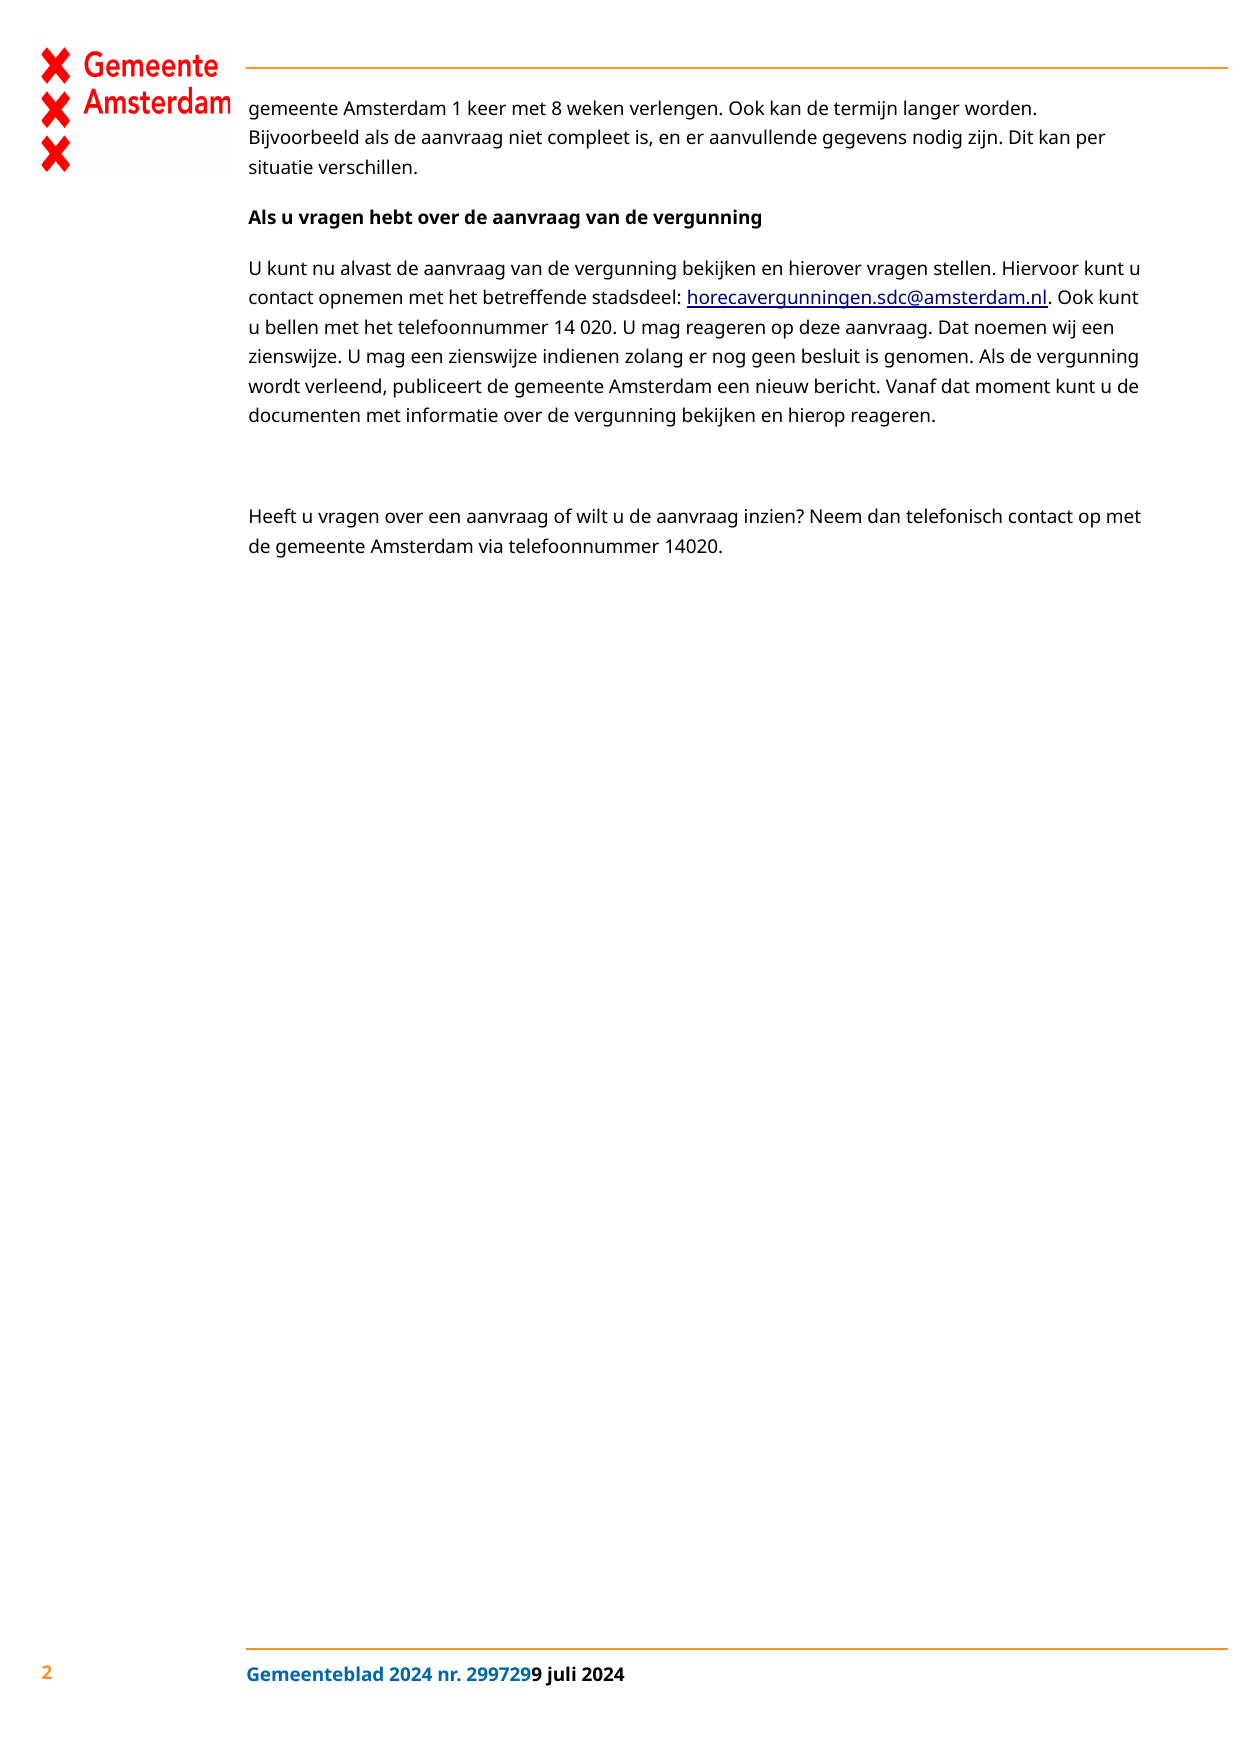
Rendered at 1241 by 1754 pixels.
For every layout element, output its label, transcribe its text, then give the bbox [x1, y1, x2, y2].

picture [41, 47, 231, 172]
text Als u vragen hebt over de aanvraag van de vergunning [248, 204, 1152, 230]
text U kunt nu alvast de aanvraag van de vergunning bekijken en hierover vragen stellen. Hiervoor kunt u contact opnemen met het betreffende stadsdeel: horecavergunningen.sdc@amsterdam.nl. Ook kunt u bellen met het telefoonnummer 14 020. U mag reageren op deze aanvraag. Dat noemen wij een zienswijze. U mag een zienswijze indienen zolang er nog geen besluit is genomen. Als de vergunning wordt verleend, publiceert de gemeente Amsterdam een nieuw bericht. Vanaf dat moment kunt u de documenten met informatie over de vergunning bekijken en hierop reageren. [248, 255, 1152, 428]
text gemeente Amsterdam 1 keer met 8 weken verlengen. Ook kan de termijn langer worden. Bijvoorbeeld als de aanvraag niet compleet is, en er aanvullende gegevens nodig zijn. Dit kan per situatie verschillen. [248, 95, 1152, 180]
text Heeft u vragen over een aanvraag of wilt u de aanvraag inzien? Neem dan telefonisch contact op met de gemeente Amsterdam via telefoonnummer 14020. [248, 503, 1152, 559]
